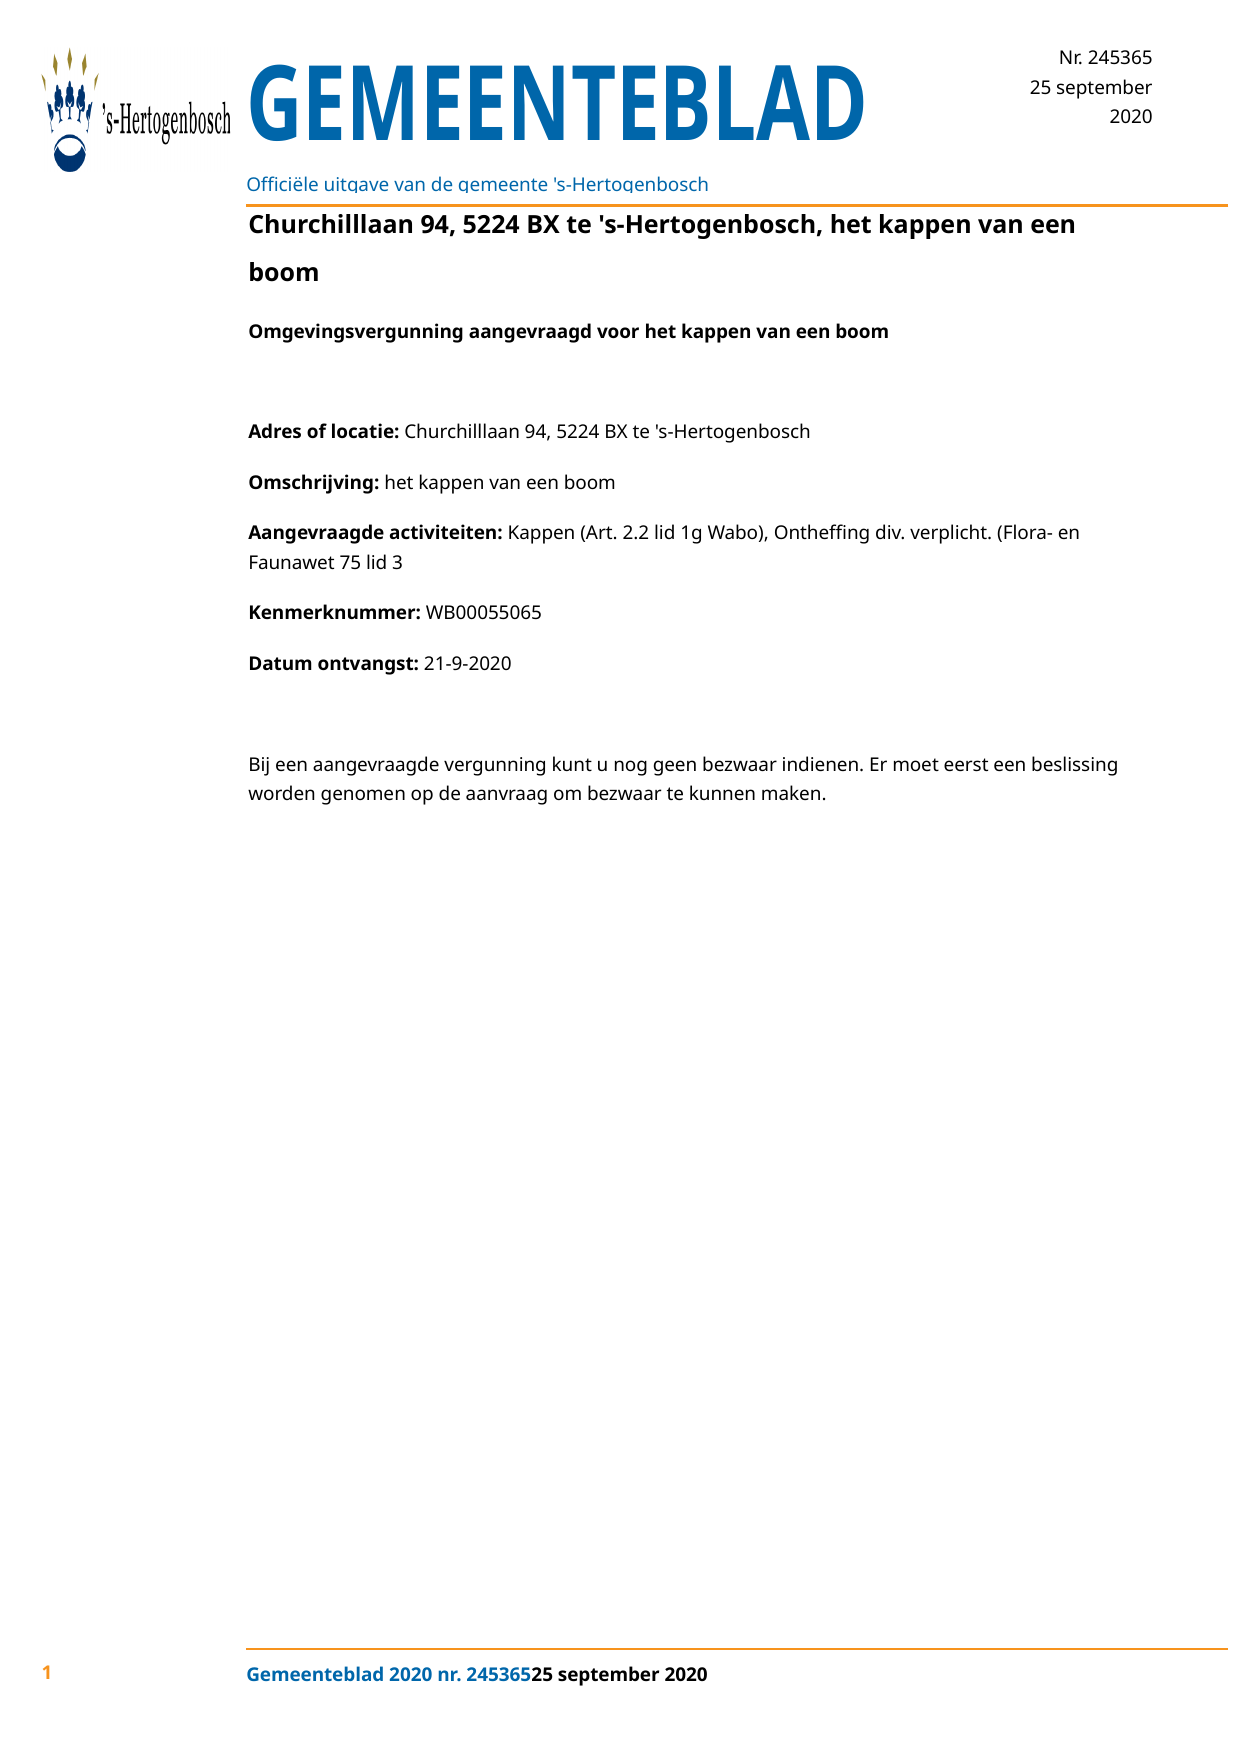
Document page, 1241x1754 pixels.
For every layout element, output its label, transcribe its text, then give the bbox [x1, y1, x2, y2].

text Aangevraagde activiteiten: Kappen (Art. 2.2 lid 1g Wabo), Ontheffing div. verplicht. (Flora- en Faunawet 75 lid 3 [248, 519, 1152, 575]
text Adres of locatie: Churchilllaan 94, 5224 BX te 's-Hertogenbosch [248, 419, 1152, 444]
text Omschrijving: het kappen van een boom [248, 469, 1152, 495]
text Bij een aangevraagde vergunning kunt u nog geen bezwaar indienen. Er moet eerst een beslissing worden genomen op de aanvraag om bezwaar te kunnen maken. [248, 751, 1152, 806]
text Datum ontvangst: 21-9-2020 [248, 650, 1152, 676]
picture [41, 47, 231, 172]
text Kenmerknummer: WB00055065 [248, 599, 1152, 625]
text Omgevingsvergunning aangevraagd voor het kappen van een boom [248, 318, 1152, 344]
text Churchilllaan 94, 5224 BX te 's-Hertogenbosch, het kappen van een boom [248, 207, 1152, 288]
